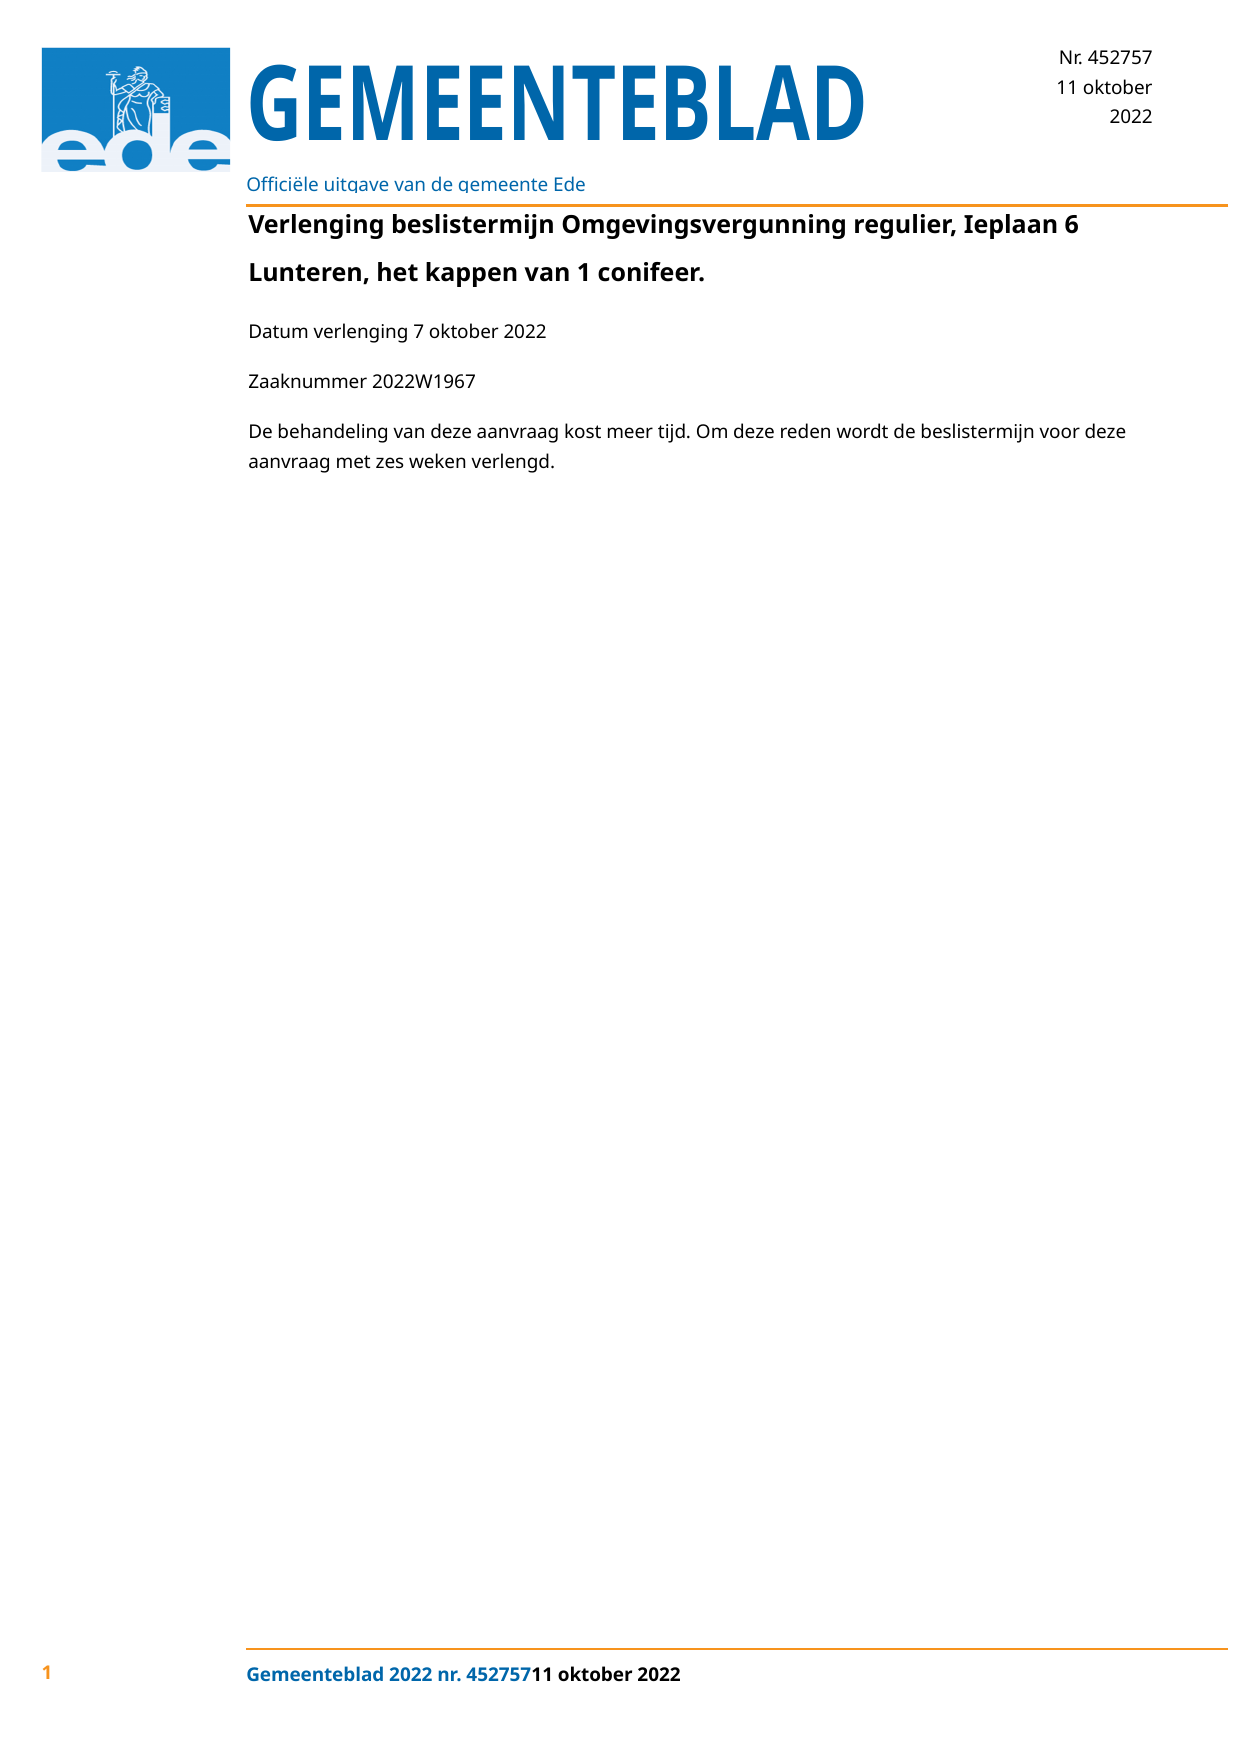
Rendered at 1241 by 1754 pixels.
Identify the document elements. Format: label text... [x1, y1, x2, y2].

text Datum verlenging 7 oktober 2022 [248, 318, 1152, 344]
text De behandeling van deze aanvraag kost meer tijd. Om deze reden wordt de beslistermijn voor deze aanvraag met zes weken verlengd. [248, 419, 1152, 474]
text Zaaknummer 2022W1967 [248, 368, 1152, 394]
text Verlenging beslistermijn Omgevingsvergunning regulier, Ieplaan 6 Lunteren, het kappen van 1 conifeer. [248, 207, 1152, 288]
picture [41, 47, 231, 172]
